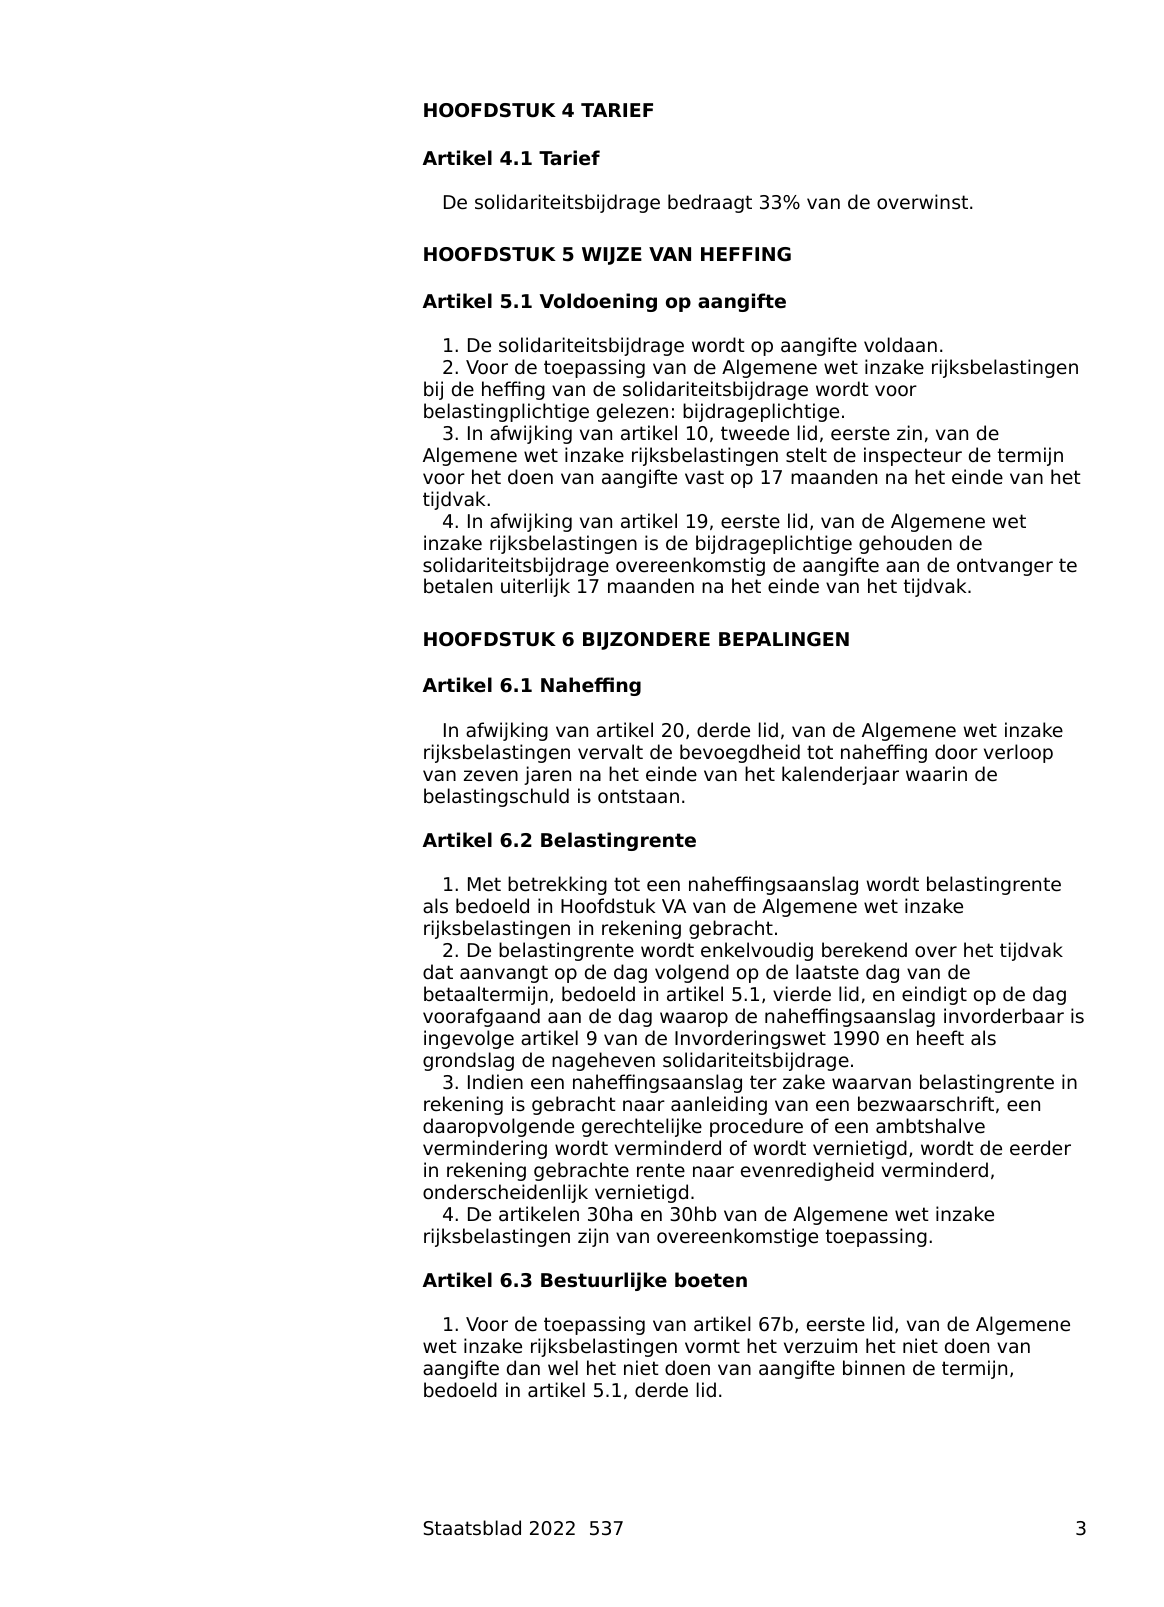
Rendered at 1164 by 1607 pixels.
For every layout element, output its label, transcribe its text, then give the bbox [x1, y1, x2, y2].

text 1. Met betrekking tot een naheffingsaanslag wordt belastingrente als bedoeld in Hoofdstuk VA van de Algemene wet inzake rijksbelastingen in rekening gebracht. [422, 874, 1087, 940]
text 2. Voor de toepassing van de Algemene wet inzake rijksbelastingen bij de heffing van de solidariteitsbijdrage wordt voor belastingplichtige gelezen: bijdrageplichtige. [422, 357, 1087, 423]
subtitle Artikel 6.3 Bestuurlijke boeten [422, 1270, 1087, 1292]
text 4. De artikelen 30ha en 30hb van de Algemene wet inzake rijksbelastingen zijn van overeenkomstige toepassing. [422, 1203, 1087, 1247]
subtitle HOOFDSTUK 6 BIJZONDERE BEPALINGEN [422, 628, 1087, 650]
subtitle Artikel 5.1 Voldoening op aangifte [422, 291, 1087, 312]
text 1. De solidariteitsbijdrage wordt op aangifte voldaan. [422, 335, 1087, 357]
text De solidariteitsbijdrage bedraagt 33% van de overwinst. [422, 192, 1087, 213]
text 3. In afwijking van artikel 10, tweede lid, eerste zin, van de Algemene wet inzake rijksbelastingen stelt de inspecteur de termijn voor het doen van aangifte vast op 17 maanden na het einde van het tijdvak. [422, 423, 1087, 511]
subtitle HOOFDSTUK 4 TARIEF [422, 100, 1087, 122]
text 3. Indien een naheffingsaanslag ter zake waarvan belastingrente in rekening is gebracht naar aanleiding van een bezwaarschrift, een daaropvolgende gerechtelijke procedure of een ambtshalve vermindering wordt verminderd of wordt vernietigd, wordt de eerder in rekening gebrachte rente naar evenredigheid verminderd, onderscheidenlijk vernietigd. [422, 1072, 1087, 1203]
text 1. Voor de toepassing van artikel 67b, eerste lid, van de Algemene wet inzake rijksbelastingen vormt het verzuim het niet doen van aangifte dan wel het niet doen van aangifte binnen de termijn, bedoeld in artikel 5.1, derde lid. [422, 1314, 1087, 1402]
subtitle Artikel 6.2 Belastingrente [422, 830, 1087, 852]
text 2. De belastingrente wordt enkelvoudig berekend over het tijdvak dat aanvangt op de dag volgend op de laatste dag van de betaaltermijn, bedoeld in artikel 5.1, vierde lid, en eindigt op de dag voorafgaand aan de dag waarop de naheffingsaanslag invorderbaar is ingevolge artikel 9 van de Invorderingswet 1990 en heeft als grondslag de nageheven solidariteitsbijdrage. [422, 940, 1087, 1072]
subtitle HOOFDSTUK 5 WIJZE VAN HEFFING [422, 243, 1087, 266]
subtitle Artikel 4.1 Tarief [422, 147, 1087, 169]
text In afwijking van artikel 20, derde lid, van de Algemene wet inzake rijksbelastingen vervalt de bevoegdheid tot naheffing door verloop van zeven jaren na het einde van het kalenderjaar waarin de belastingschuld is ontstaan. [422, 719, 1087, 807]
subtitle Artikel 6.1 Naheffing [422, 675, 1087, 697]
text 4. In afwijking van artikel 19, eerste lid, van de Algemene wet inzake rijksbelastingen is de bijdrageplichtige gehouden de solidariteitsbijdrage overeenkomstig de aangifte aan de ontvanger te betalen uiterlijk 17 maanden na het einde van het tijdvak. [422, 511, 1087, 598]
